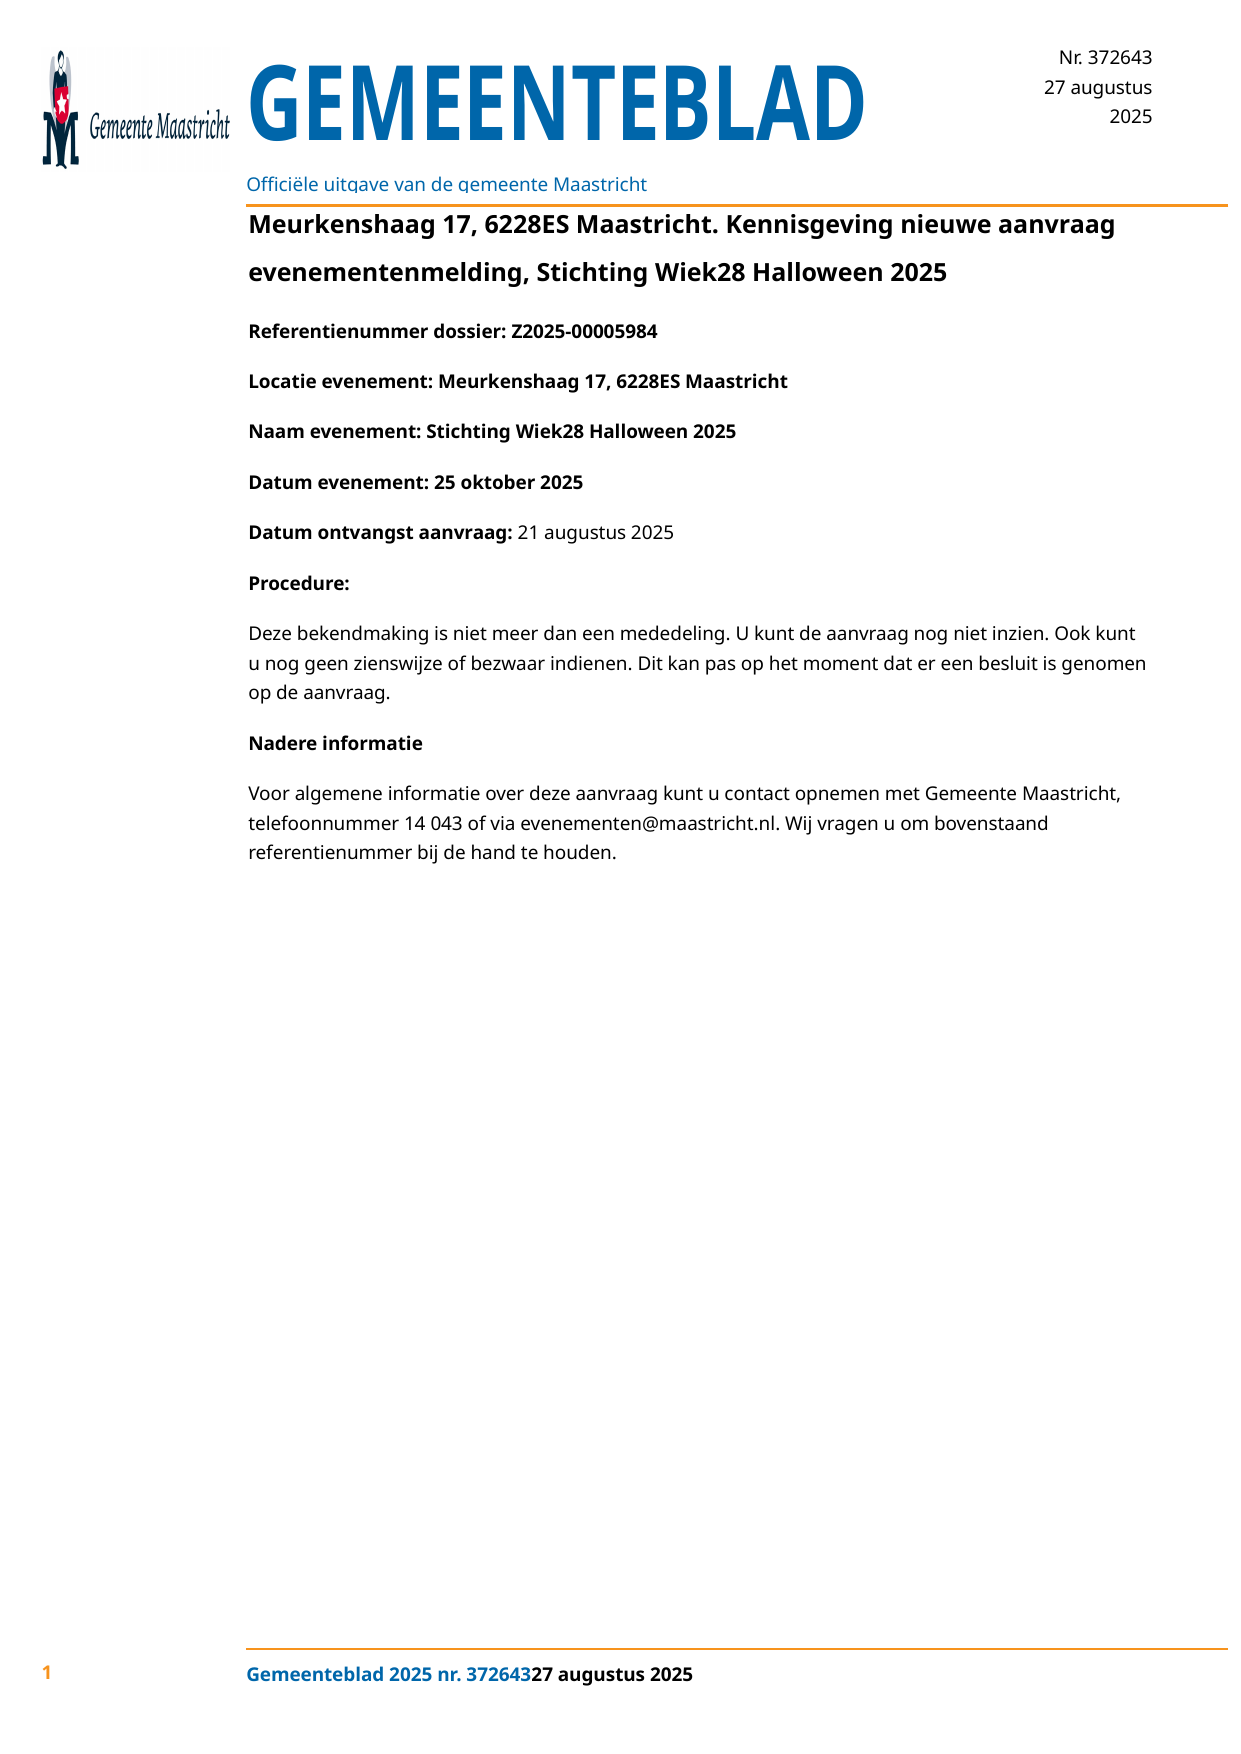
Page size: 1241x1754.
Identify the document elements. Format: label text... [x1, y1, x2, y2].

text Procedure: [248, 570, 1152, 596]
text Datum evenement: 25 oktober 2025 [248, 469, 1152, 495]
picture [41, 47, 231, 172]
text Nadere informatie [248, 730, 1152, 756]
text Naam evenement: Stichting Wiek28 Halloween 2025 [248, 419, 1152, 444]
text Voor algemene informatie over deze aanvraag kunt u contact opnemen met Gemeente Maastricht, telefoonnummer 14 043 of via evenementen@maastricht.nl. Wij vragen u om bovenstaand referentienummer bij de hand te houden. [248, 780, 1152, 865]
text Meurkenshaag 17, 6228ES Maastricht. Kennisgeving nieuwe aanvraag evenementenmelding, Stichting Wiek28 Halloween 2025 [248, 207, 1152, 288]
text Deze bekendmaking is niet meer dan een mededeling. U kunt de aanvraag nog niet inzien. Ook kunt u nog geen zienswijze of bezwaar indienen. Dit kan pas op het moment dat er een besluit is genomen op de aanvraag. [248, 620, 1152, 705]
text Locatie evenement: Meurkenshaag 17, 6228ES Maastricht [248, 368, 1152, 394]
text Referentienummer dossier: Z2025-00005984 [248, 318, 1152, 344]
text Datum ontvangst aanvraag: 21 augustus 2025 [248, 519, 1152, 545]
